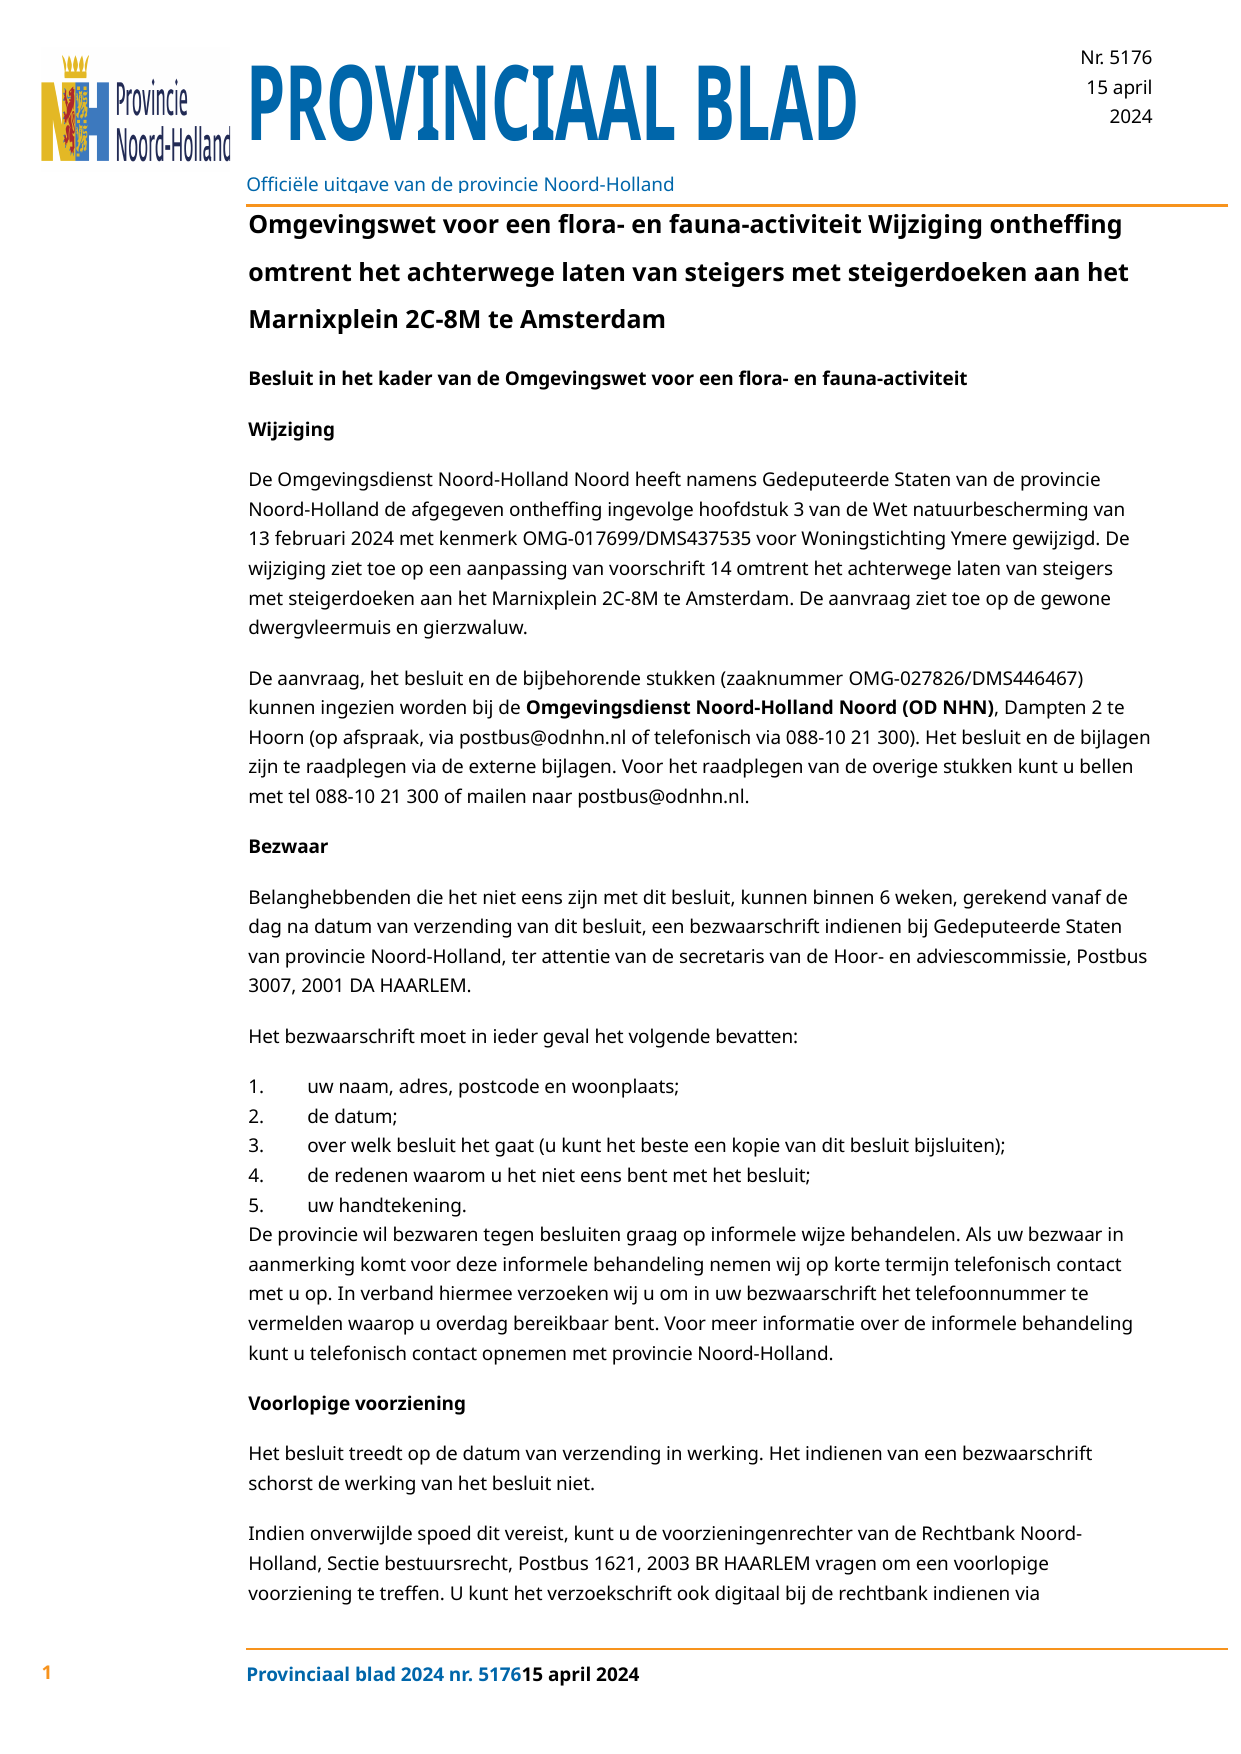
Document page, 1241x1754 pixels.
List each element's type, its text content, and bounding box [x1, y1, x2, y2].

text Voorlopige voorziening [248, 1390, 1152, 1416]
text Het bezwaarschrift moet in ieder geval het volgende bevatten: [248, 1023, 1152, 1049]
text Het besluit treedt op de datum van verzending in werking. Het indienen van een bezwaarschrift schorst de werking van het besluit niet. [248, 1441, 1152, 1496]
list uw handtekening. [248, 1192, 1152, 1217]
list over welk besluit het gaat (u kunt het beste een kopie van dit besluit bijsluiten); [248, 1133, 1152, 1158]
list de datum; [248, 1103, 1152, 1129]
text Besluit in het kader van de Omgevingswet voor een flora- en fauna-activiteit [248, 366, 1152, 391]
text Belanghebbenden die het niet eens zijn met dit besluit, kunnen binnen 6 weken, gerekend vanaf de dag na datum van verzending van dit besluit, een bezwaarschrift indienen bij Gedeputeerde Staten van provincie Noord-Holland, ter attentie van de secretaris van de Hoor- en adviescommissie, Postbus 3007, 2001 DA HAARLEM. [248, 884, 1152, 998]
text Bezwaar [248, 833, 1152, 859]
text Indien onverwijlde spoed dit vereist, kunt u de voorzieningenrechter van de Rechtbank Noord-Holland, Sectie bestuursrecht, Postbus 1621, 2003 BR HAARLEM vragen om een voorlopige voorziening te treffen. U kunt het verzoekschrift ook digitaal bij de rechtbank indienen via [248, 1521, 1152, 1605]
picture [41, 47, 231, 172]
text Omgevingswet voor een flora- en fauna-activiteit Wijziging ontheffing omtrent het achterwege laten van steigers met steigerdoeken aan het Marnixplein 2C-8M te Amsterdam [248, 207, 1152, 336]
text Wijziging [248, 416, 1152, 442]
text De aanvraag, het besluit en de bijbehorende stukken (zaaknummer OMG-027826/DMS446467) kunnen ingezien worden bij de Omgevingsdienst Noord-Holland Noord (OD NHN), Dampten 2 te Hoorn (op afspraak, via postbus@odnhn.nl of telefonisch via 088-10 21 300). Het besluit en de bijlagen zijn te raadplegen via de externe bijlagen. Voor het raadplegen van de overige stukken kunt u bellen met tel 088-10 21 300 of mailen naar postbus@odnhn.nl. [248, 665, 1152, 809]
list de redenen waarom u het niet eens bent met het besluit; [248, 1162, 1152, 1188]
text De Omgevingsdienst Noord-Holland Noord heeft namens Gedeputeerde Staten van de provincie Noord-Holland de afgegeven ontheffing ingevolge hoofdstuk 3 van de Wet natuurbescherming van 13 februari 2024 met kenmerk OMG-017699/DMS437535 voor Woningstichting Ymere gewijzigd. De wijziging ziet toe op een aanpassing van voorschrift 14 omtrent het achterwege laten van steigers met steigerdoeken aan het Marnixplein 2C-8M te Amsterdam. De aanvraag ziet toe op de gewone dwergvleermuis en gierzwaluw. [248, 466, 1152, 640]
text De provincie wil bezwaren tegen besluiten graag op informele wijze behandelen. Als uw bezwaar in aanmerking komt voor deze informele behandeling nemen wij op korte termijn telefonisch contact met u op. In verband hiermee verzoeken wij u om in uw bezwaarschrift het telefoonnummer te vermelden waarop u overdag bereikbaar bent. Voor meer informatie over de informele behandeling kunt u telefonisch contact opnemen met provincie Noord-Holland. [248, 1221, 1152, 1365]
list uw naam, adres, postcode en woonplaats; [248, 1073, 1152, 1099]
